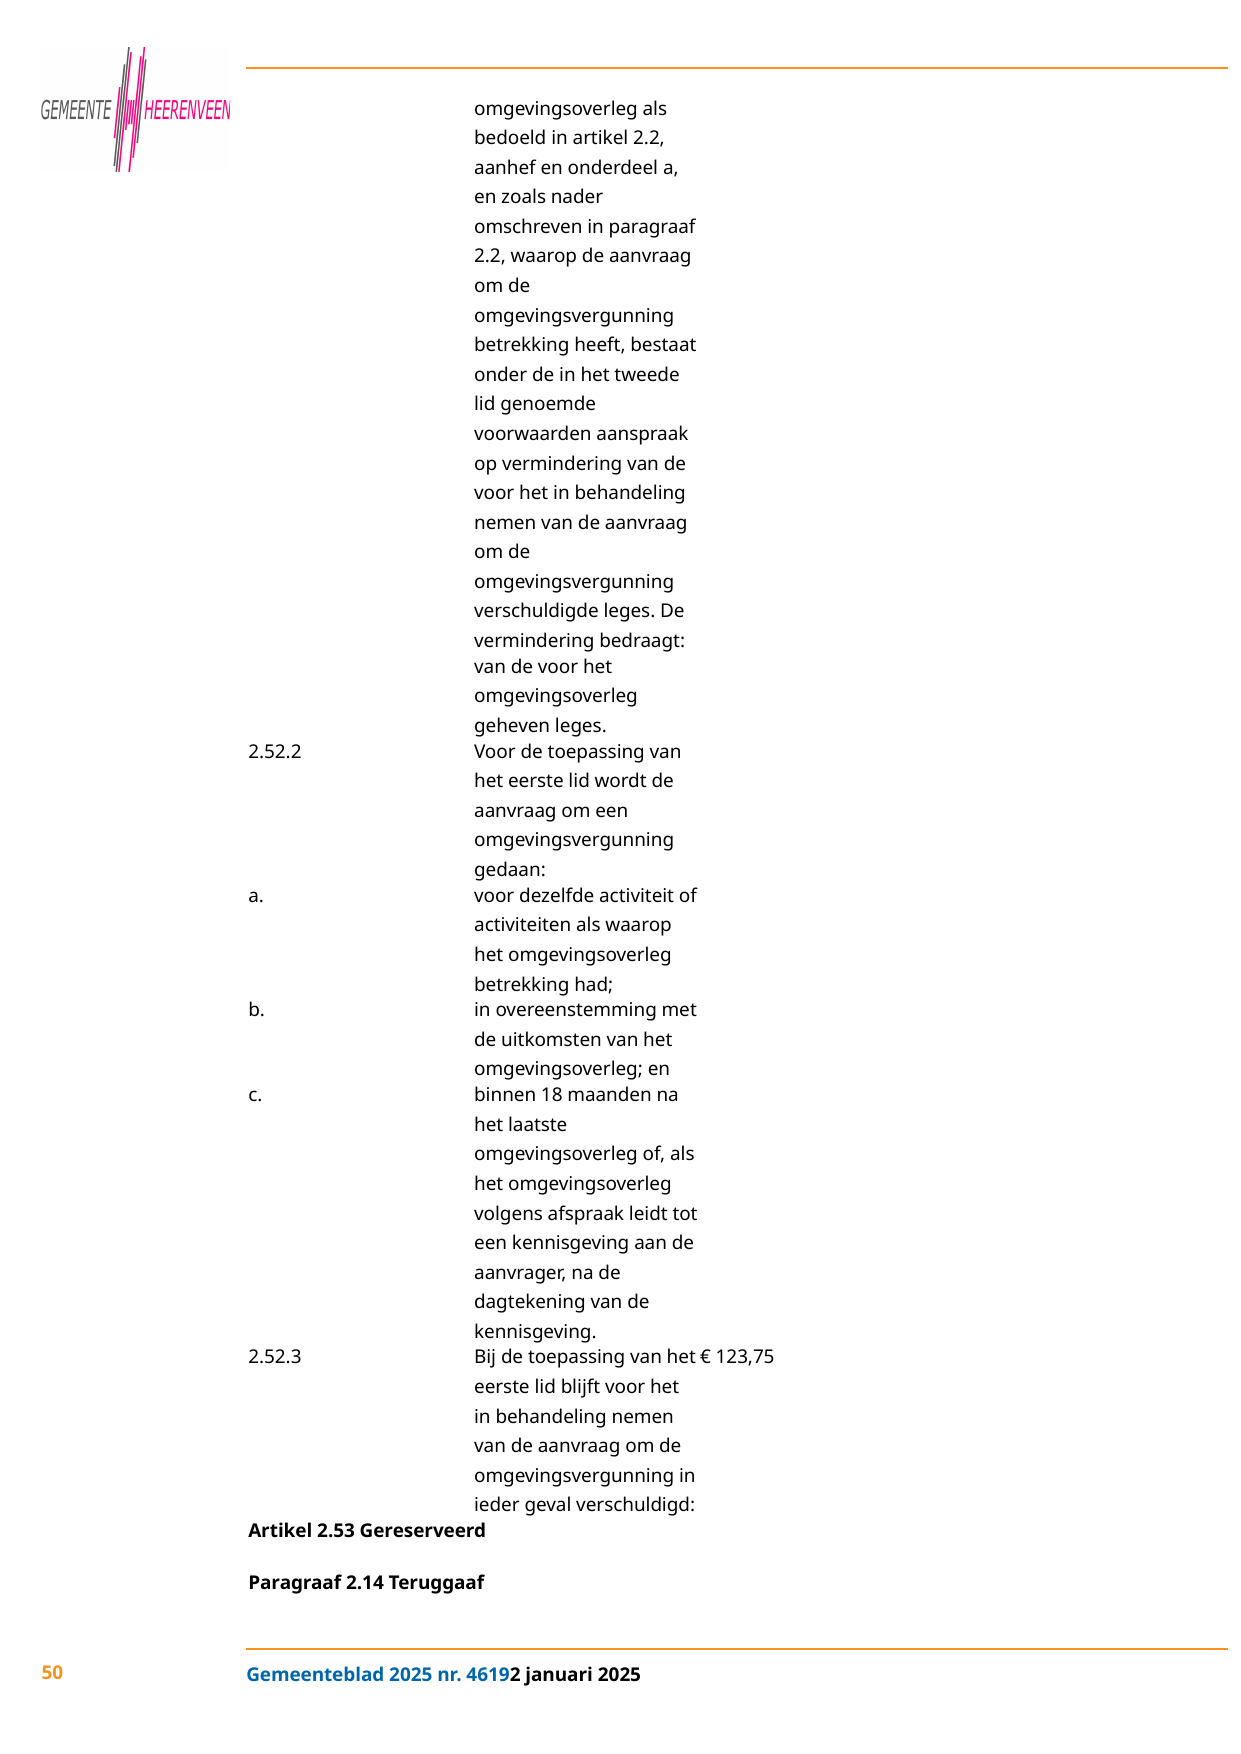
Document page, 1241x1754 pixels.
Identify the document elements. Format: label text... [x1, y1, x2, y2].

table_cell binnen 18 maanden na het laatste omgevingsoverleg of, als het omgevingsoverleg volgens afspraak leidt tot een kennisgeving aan de aanvrager, na de dagtekening van de kennisgeving. [474, 1081, 700, 1344]
table_cell [926, 1344, 1152, 1517]
table_cell omgevingsoverleg als bedoeld in artikel 2.2, aanhef en onderdeel a, en zoals nader omschreven in paragraaf 2.2, waarop de aanvraag om de omgevingsvergunning betrekking heeft, bestaat onder de in het tweede lid genoemde voorwaarden aanspraak op vermindering van de voor het in behandeling nemen van de aanvraag om de omgevingsvergunning verschuldigde leges. De vermindering bedraagt: [474, 95, 700, 653]
table_cell € 123,75 [700, 1344, 926, 1517]
table_cell [700, 653, 926, 738]
table_cell [926, 1081, 1152, 1344]
table_cell [700, 738, 926, 882]
table_cell [926, 738, 1152, 882]
table_cell [700, 95, 926, 653]
table_cell voor dezelfde activiteit of activiteiten als waarop het omgevingsoverleg betrekking had; [474, 882, 700, 996]
table_cell van de voor het omgevingsoverleg geheven leges. [474, 653, 700, 738]
table_cell [700, 1081, 926, 1344]
picture [41, 47, 231, 172]
table_cell [926, 1543, 1152, 1569]
table_cell Bij de toepassing van het eerste lid blijft voor het in behandeling nemen van de aanvraag om de omgevingsvergunning in ieder geval verschuldigd: [474, 1344, 700, 1517]
table_cell [248, 95, 474, 653]
table_cell Paragraaf 2.14 Teruggaaf [248, 1569, 1152, 1594]
table_cell [926, 882, 1152, 996]
table_cell [926, 653, 1152, 738]
table_cell b. [248, 996, 474, 1081]
table_cell [700, 996, 926, 1081]
table_cell Artikel 2.53 Gereserveerd [248, 1518, 926, 1543]
table_cell 2.52.2 [248, 738, 474, 882]
table_cell [248, 1543, 474, 1569]
table_cell [926, 95, 1152, 653]
table_cell c. [248, 1081, 474, 1344]
table_cell [700, 882, 926, 996]
table_cell [926, 996, 1152, 1081]
table_cell [474, 1543, 700, 1569]
table_cell Voor de toepassing van het eerste lid wordt de aanvraag om een omgevingsvergunning gedaan: [474, 738, 700, 882]
table_cell 2.52.3 [248, 1344, 474, 1517]
table_cell [700, 1543, 926, 1569]
table_cell [248, 653, 474, 738]
table_cell a. [248, 882, 474, 996]
table_cell in overeenstemming met de uitkomsten van het omgevingsoverleg; en [474, 996, 700, 1081]
table_cell [926, 1518, 1152, 1543]
